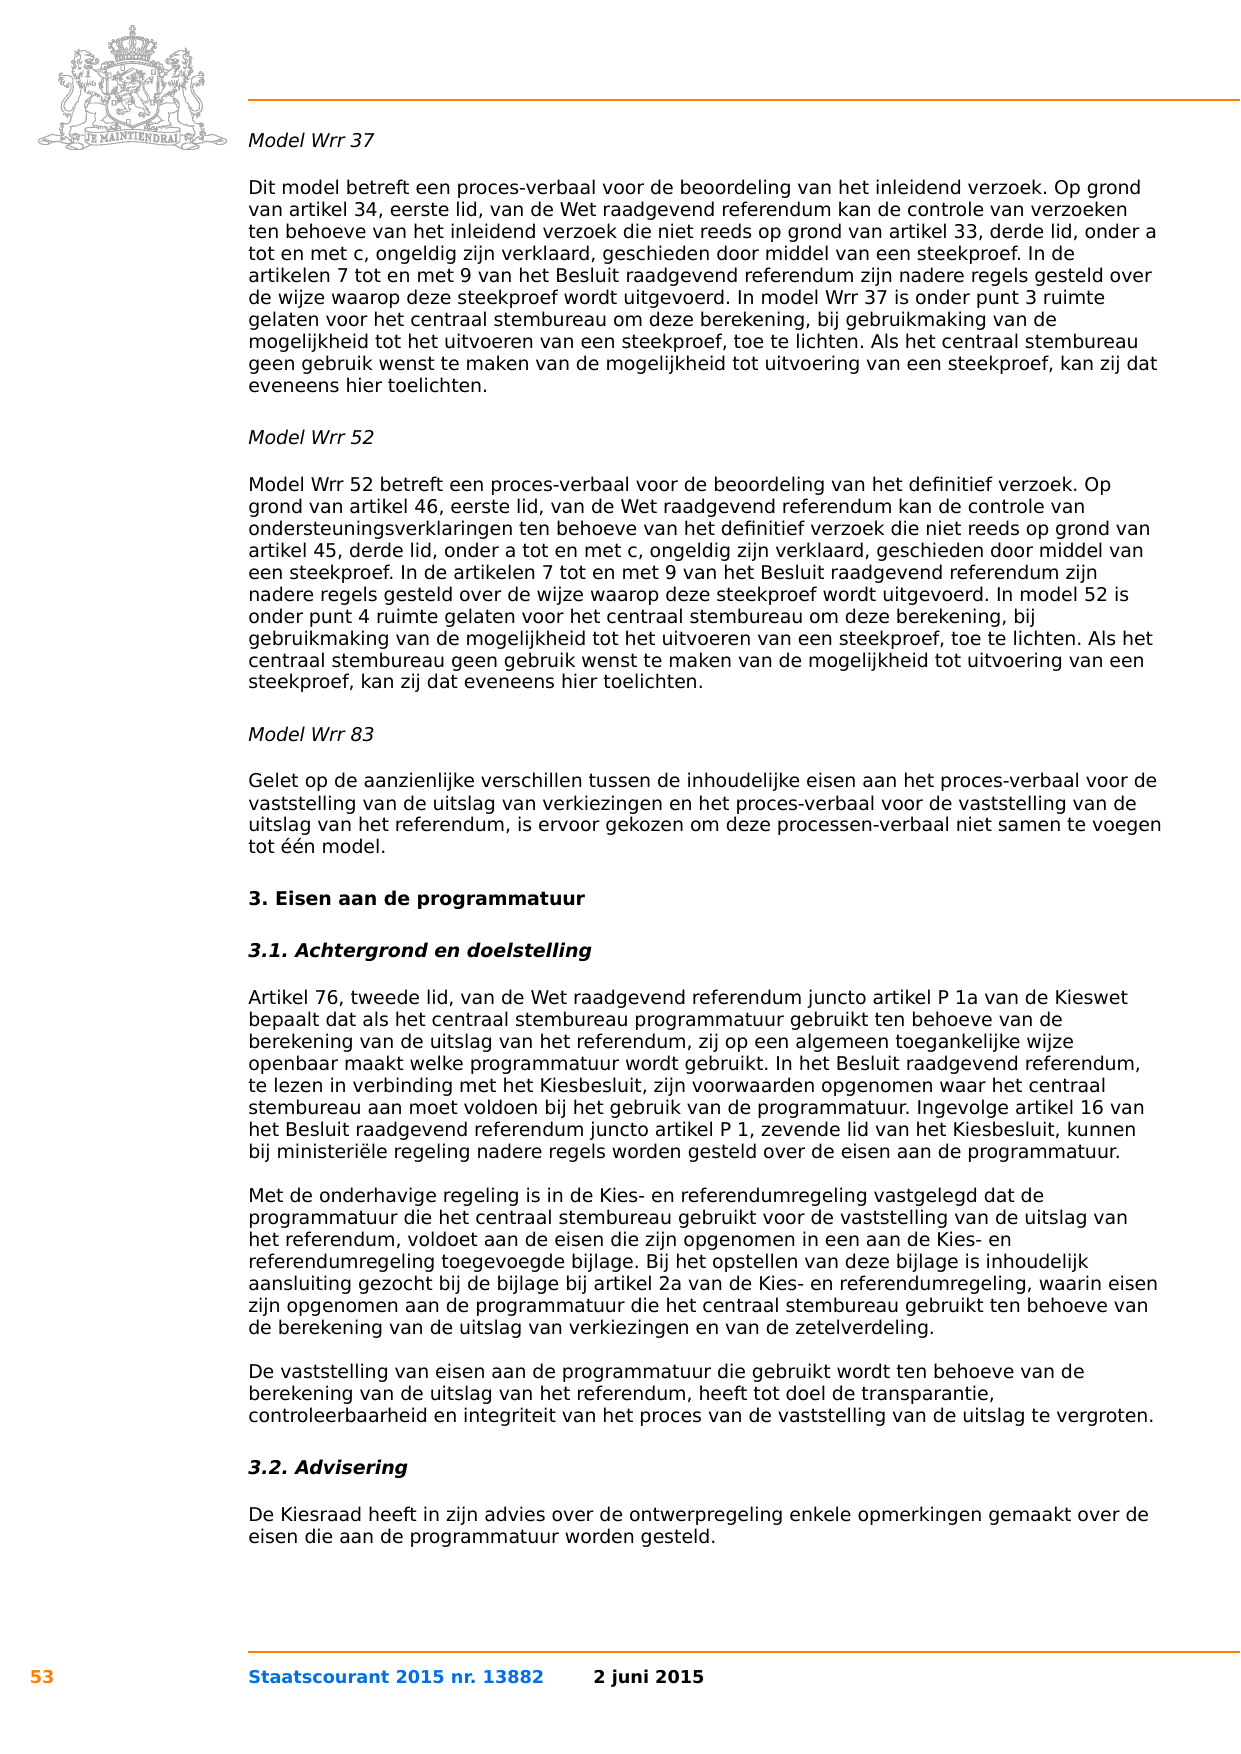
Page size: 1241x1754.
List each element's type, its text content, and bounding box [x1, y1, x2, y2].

subtitle Model Wrr 37 [248, 130, 1163, 152]
text Dit model betreft een proces-verbaal voor de beoordeling van het inleidend verzoek. Op grond van artikel 34, eerste lid, van de Wet raadgevend referendum kan de controle van verzoeken ten behoeve van het inleidend verzoek die niet reeds op grond van artikel 33, derde lid, onder a tot en met c, ongeldig zijn verklaard, geschieden door middel van een steekproef. In de artikelen 7 tot en met 9 van het Besluit raadgevend referendum zijn nadere regels gesteld over de wijze waarop deze steekproef wordt uitgevoerd. In model Wrr 37 is onder punt 3 ruimte gelaten voor het centraal stembureau om deze berekening, bij gebruikmaking van de mogelijkheid tot het uitvoeren van een steekproef, toe te lichten. Als het centraal stembureau geen gebruik wenst te maken van de mogelijkheid tot uitvoering van een steekproef, kan zij dat eveneens hier toelichten. [248, 177, 1163, 397]
subtitle Model Wrr 52 [248, 427, 1163, 449]
text Model Wrr 52 betreft een proces-verbaal voor de beoordeling van het definitief verzoek. Op grond van artikel 46, eerste lid, van de Wet raadgevend referendum kan de controle van ondersteuningsverklaringen ten behoeve van het definitief verzoek die niet reeds op grond van artikel 45, derde lid, onder a tot en met c, ongeldig zijn verklaard, geschieden door middel van een steekproef. In de artikelen 7 tot en met 9 van het Besluit raadgevend referendum zijn nadere regels gesteld over de wijze waarop deze steekproef wordt uitgevoerd. In model 52 is onder punt 4 ruimte gelaten voor het centraal stembureau om deze berekening, bij gebruikmaking van de mogelijkheid tot het uitvoeren van een steekproef, toe te lichten. Als het centraal stembureau geen gebruik wenst te maken van de mogelijkheid tot uitvoering van een steekproef, kan zij dat eveneens hier toelichten. [248, 474, 1163, 693]
subtitle 3.1. Achtergrond en doelstelling [248, 940, 1163, 962]
text Artikel 76, tweede lid, van de Wet raadgevend referendum juncto artikel P 1a van de Kieswet bepaalt dat als het centraal stembureau programmatuur gebruikt ten behoeve van de berekening van de uitslag van het referendum, zij op een algemeen toegankelijke wijze openbaar maakt welke programmatuur wordt gebruikt. In het Besluit raadgevend referendum, te lezen in verbinding met het Kiesbesluit, zijn voorwaarden opgenomen waar het centraal stembureau aan moet voldoen bij het gebruik van de programmatuur. Ingevolge artikel 16 van het Besluit raadgevend referendum juncto artikel P 1, zevende lid van het Kiesbesluit, kunnen bij ministeriële regeling nadere regels worden gesteld over de eisen aan de programmatuur. [248, 987, 1163, 1163]
subtitle Model Wrr 83 [248, 723, 1163, 745]
picture [38, 25, 227, 150]
subtitle 3. Eisen aan de programmatuur [248, 888, 1163, 910]
text Met de onderhavige regeling is in de Kies- en referendumregeling vastgelegd dat de programmatuur die het centraal stembureau gebruikt voor de vaststelling van de uitslag van het referendum, voldoet aan de eisen die zijn opgenomen in een aan de Kies- en referendumregeling toegevoegde bijlage. Bij het opstellen van deze bijlage is inhoudelijk aansluiting gezocht bij de bijlage bij artikel 2a van de Kies- en referendumregeling, waarin eisen zijn opgenomen aan de programmatuur die het centraal stembureau gebruikt ten behoeve van de berekening van de uitslag van verkiezingen en van de zetelverdeling. [248, 1185, 1163, 1339]
text De vaststelling van eisen aan de programmatuur die gebruikt wordt ten behoeve van de berekening van de uitslag van het referendum, heeft tot doel de transparantie, controleerbaarheid en integriteit van het proces van de vaststelling van de uitslag te vergroten. [248, 1361, 1163, 1427]
text Gelet op de aanzienlijke verschillen tussen de inhoudelijke eisen aan het proces-verbaal voor de vaststelling van de uitslag van verkiezingen en het proces-verbaal voor de vaststelling van de uitslag van het referendum, is ervoor gekozen om deze processen-verbaal niet samen te voegen tot één model. [248, 770, 1163, 858]
text De Kiesraad heeft in zijn advies over de ontwerpregeling enkele opmerkingen gemaakt over de eisen die aan de programmatuur worden gesteld. [248, 1504, 1163, 1548]
subtitle 3.2. Advisering [248, 1457, 1163, 1479]
